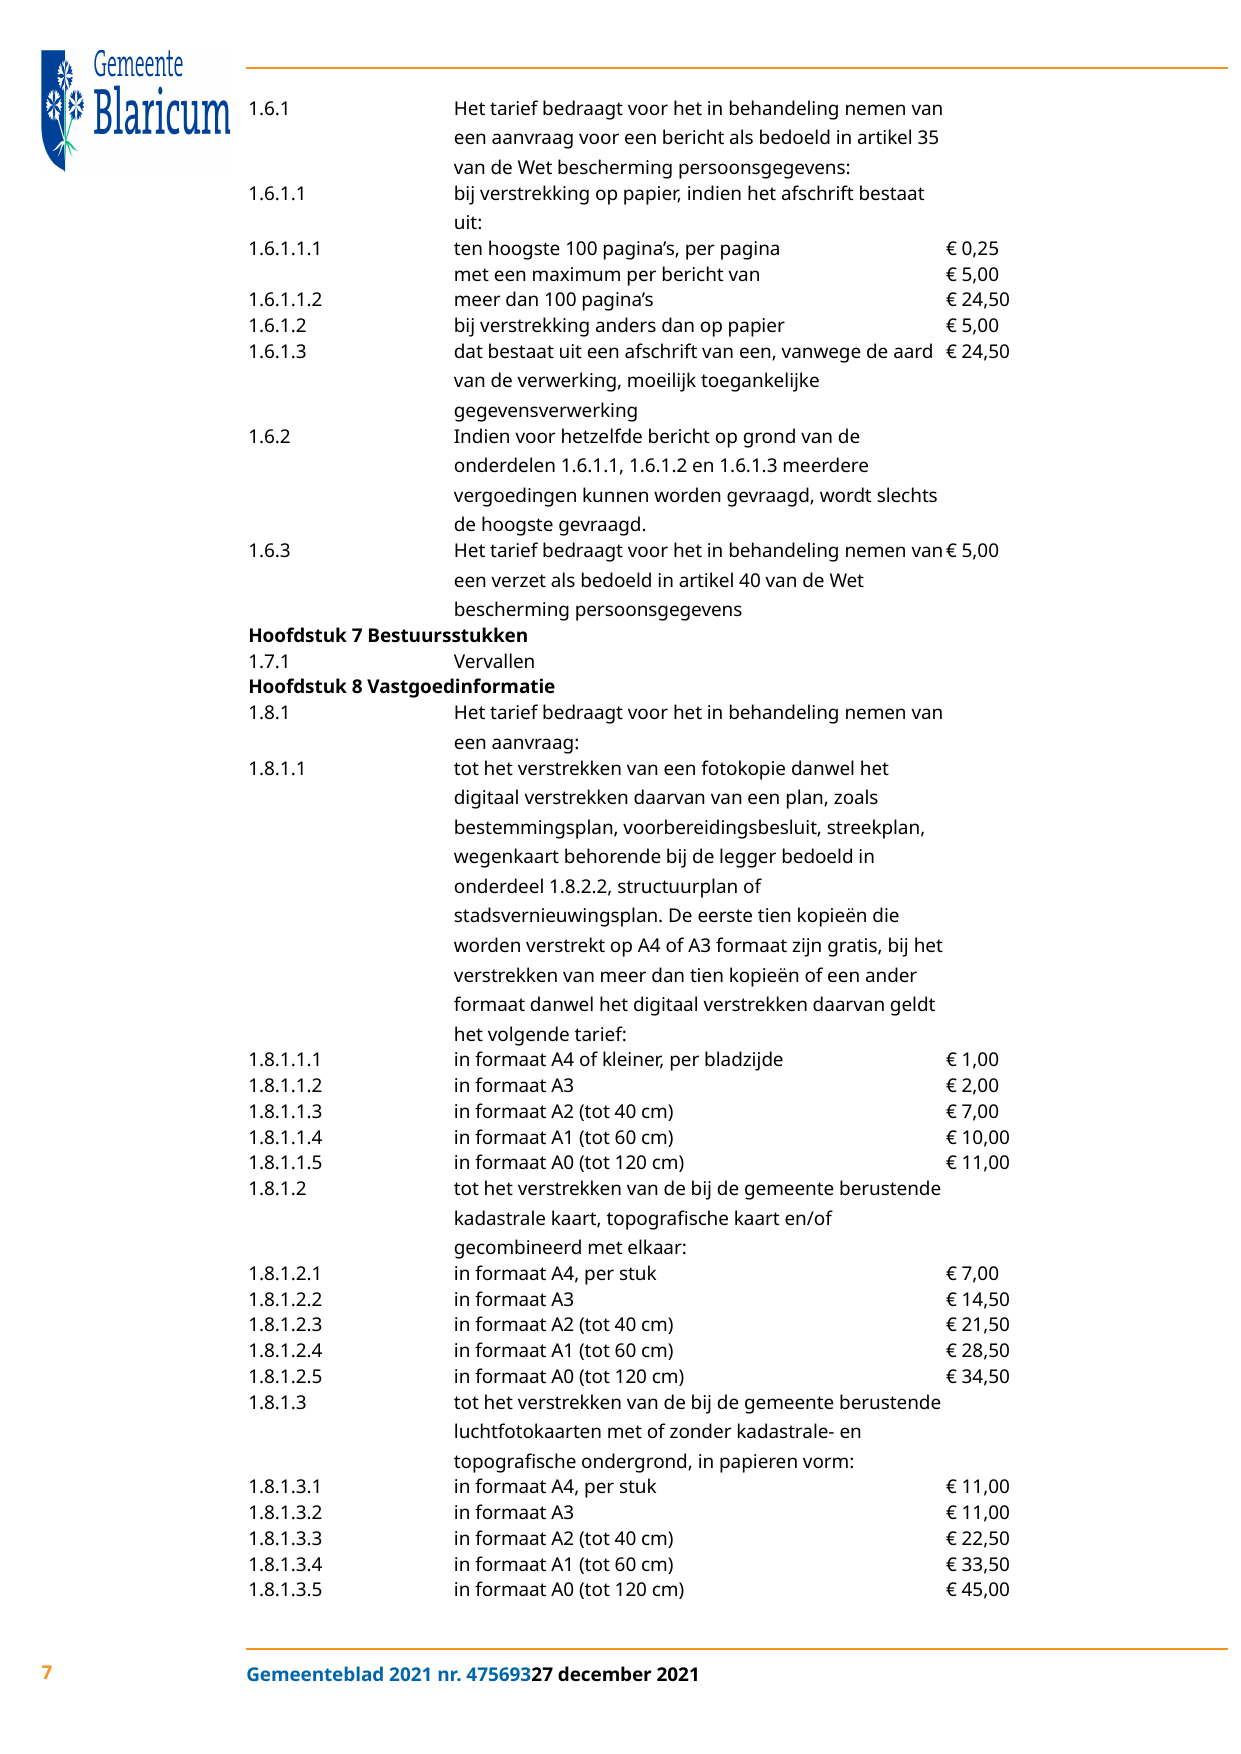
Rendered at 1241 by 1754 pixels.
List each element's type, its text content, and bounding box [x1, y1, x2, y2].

table_cell in formaat A4 of kleiner, per bladzijde [454, 1047, 946, 1072]
table_cell 1.8.1.1.2 [248, 1073, 454, 1098]
table_cell Het tarief bedraagt voor het in behandeling nemen van een verzet als bedoeld in artikel 40 van de Wet bescherming persoonsgegevens [454, 537, 946, 622]
table_cell [946, 622, 1152, 648]
table_cell met een maximum per bericht van [454, 261, 946, 286]
table_cell in formaat A4, per stuk [454, 1260, 946, 1286]
table_cell Vervallen [454, 648, 946, 674]
picture [41, 47, 231, 172]
table_cell [946, 1389, 1152, 1474]
table_cell € 28,50 [946, 1338, 1152, 1363]
table_cell [946, 1175, 1152, 1260]
table_cell 1.8.1.2.5 [248, 1363, 454, 1389]
table_cell € 5,00 [946, 537, 1152, 622]
table_cell Het tarief bedraagt voor het in behandeling nemen van een aanvraag: [454, 699, 946, 755]
table_cell 1.6.1 [248, 95, 454, 180]
table_cell in formaat A3 [454, 1500, 946, 1525]
table_cell in formaat A4, per stuk [454, 1474, 946, 1499]
table_cell in formaat A3 [454, 1073, 946, 1098]
table_cell € 1,00 [946, 1047, 1152, 1072]
table_cell Hoofdstuk 7 Bestuursstukken [248, 622, 946, 648]
table_cell € 7,00 [946, 1098, 1152, 1124]
table_cell € 11,00 [946, 1150, 1152, 1175]
table_cell 1.6.1.1.1 [248, 235, 454, 261]
table_cell 1.8.1.3.5 [248, 1577, 454, 1602]
table_cell 1.8.1.3.2 [248, 1500, 454, 1525]
table_cell tot het verstrekken van de bij de gemeente berustende kadastrale kaart, topografische kaart en/of gecombineerd met elkaar: [454, 1175, 946, 1260]
table_cell 1.6.1.2 [248, 312, 454, 338]
table_cell € 21,50 [946, 1312, 1152, 1337]
table_cell 1.8.1.1 [248, 755, 454, 1047]
table_cell [946, 674, 1152, 699]
table_cell 1.6.1.1 [248, 180, 454, 235]
table_cell € 24,50 [946, 338, 1152, 423]
table_cell [946, 423, 1152, 537]
table_cell in formaat A1 (tot 60 cm) [454, 1551, 946, 1577]
table_cell € 7,00 [946, 1260, 1152, 1286]
table_cell 1.8.1.3.4 [248, 1551, 454, 1577]
table_cell ten hoogste 100 pagina’s, per pagina [454, 235, 946, 261]
table_cell € 22,50 [946, 1525, 1152, 1551]
table_cell € 34,50 [946, 1363, 1152, 1389]
table_cell in formaat A2 (tot 40 cm) [454, 1098, 946, 1124]
table_cell 1.8.1.2.4 [248, 1338, 454, 1363]
table_cell in formaat A0 (tot 120 cm) [454, 1577, 946, 1602]
table_cell 1.8.1.2.1 [248, 1260, 454, 1286]
table_cell bij verstrekking anders dan op papier [454, 312, 946, 338]
table_cell 1.6.1.3 [248, 338, 454, 423]
table_cell 1.8.1.2 [248, 1175, 454, 1260]
table_cell in formaat A2 (tot 40 cm) [454, 1525, 946, 1551]
table_cell Hoofdstuk 8 Vastgoedinformatie [248, 674, 946, 699]
table_cell in formaat A1 (tot 60 cm) [454, 1338, 946, 1363]
table_cell tot het verstrekken van een fotokopie danwel het digitaal verstrekken daarvan van een plan, zoals bestemmingsplan, voorbereidingsbesluit, streekplan, wegenkaart behorende bij de legger bedoeld in onderdeel 1.8.2.2, structuurplan of stadsvernieuwingsplan. De eerste tien kopieën die worden verstrekt op A4 of A3 formaat zijn gratis, bij het verstrekken van meer dan tien kopieën of een ander formaat danwel het digitaal verstrekken daarvan geldt het volgende tarief: [454, 755, 946, 1047]
table_cell 1.8.1 [248, 699, 454, 755]
table_cell [248, 261, 454, 286]
table_cell Het tarief bedraagt voor het in behandeling nemen van een aanvraag voor een bericht als bedoeld in artikel 35 van de Wet bescherming persoonsgegevens: [454, 95, 946, 180]
table_cell [946, 180, 1152, 235]
table_cell tot het verstrekken van de bij de gemeente berustende luchtfotokaarten met of zonder kadastrale- en topografische ondergrond, in papieren vorm: [454, 1389, 946, 1474]
table_cell 1.8.1.3.1 [248, 1474, 454, 1499]
table_cell 1.8.1.1.4 [248, 1124, 454, 1149]
table_cell € 5,00 [946, 261, 1152, 286]
table_cell meer dan 100 pagina’s [454, 286, 946, 312]
table_cell € 11,00 [946, 1474, 1152, 1499]
table_cell [946, 95, 1152, 180]
table_cell € 2,00 [946, 1073, 1152, 1098]
table_cell € 14,50 [946, 1286, 1152, 1312]
table_cell 1.8.1.3.3 [248, 1525, 454, 1551]
table_cell bij verstrekking op papier, indien het afschrift bestaat uit: [454, 180, 946, 235]
table_cell 1.6.1.1.2 [248, 286, 454, 312]
table_cell 1.6.3 [248, 537, 454, 622]
table_cell € 33,50 [946, 1551, 1152, 1577]
table_cell [946, 648, 1152, 674]
table_cell 1.8.1.3 [248, 1389, 454, 1474]
table_cell Indien voor hetzelfde bericht op grond van de onderdelen 1.6.1.1, 1.6.1.2 en 1.6.1.3 meerdere vergoedingen kunnen worden gevraagd, wordt slechts de hoogste gevraagd. [454, 423, 946, 537]
table_cell € 11,00 [946, 1500, 1152, 1525]
table_cell [946, 755, 1152, 1047]
table_cell in formaat A3 [454, 1286, 946, 1312]
table_cell [946, 699, 1152, 755]
table_cell 1.8.1.1.1 [248, 1047, 454, 1072]
table_cell 1.8.1.2.2 [248, 1286, 454, 1312]
table_cell € 45,00 [946, 1577, 1152, 1602]
table_cell 1.8.1.2.3 [248, 1312, 454, 1337]
table_cell in formaat A0 (tot 120 cm) [454, 1150, 946, 1175]
table_cell 1.7.1 [248, 648, 454, 674]
table_cell 1.8.1.1.3 [248, 1098, 454, 1124]
table_cell 1.8.1.1.5 [248, 1150, 454, 1175]
table_cell in formaat A0 (tot 120 cm) [454, 1363, 946, 1389]
table_cell in formaat A1 (tot 60 cm) [454, 1124, 946, 1149]
table_cell dat bestaat uit een afschrift van een, vanwege de aard van de verwerking, moeilijk toegankelijke gegevensverwerking [454, 338, 946, 423]
table_cell € 0,25 [946, 235, 1152, 261]
table_cell € 5,00 [946, 312, 1152, 338]
table_cell € 10,00 [946, 1124, 1152, 1149]
table_cell € 24,50 [946, 286, 1152, 312]
table_cell 1.6.2 [248, 423, 454, 537]
table_cell in formaat A2 (tot 40 cm) [454, 1312, 946, 1337]
